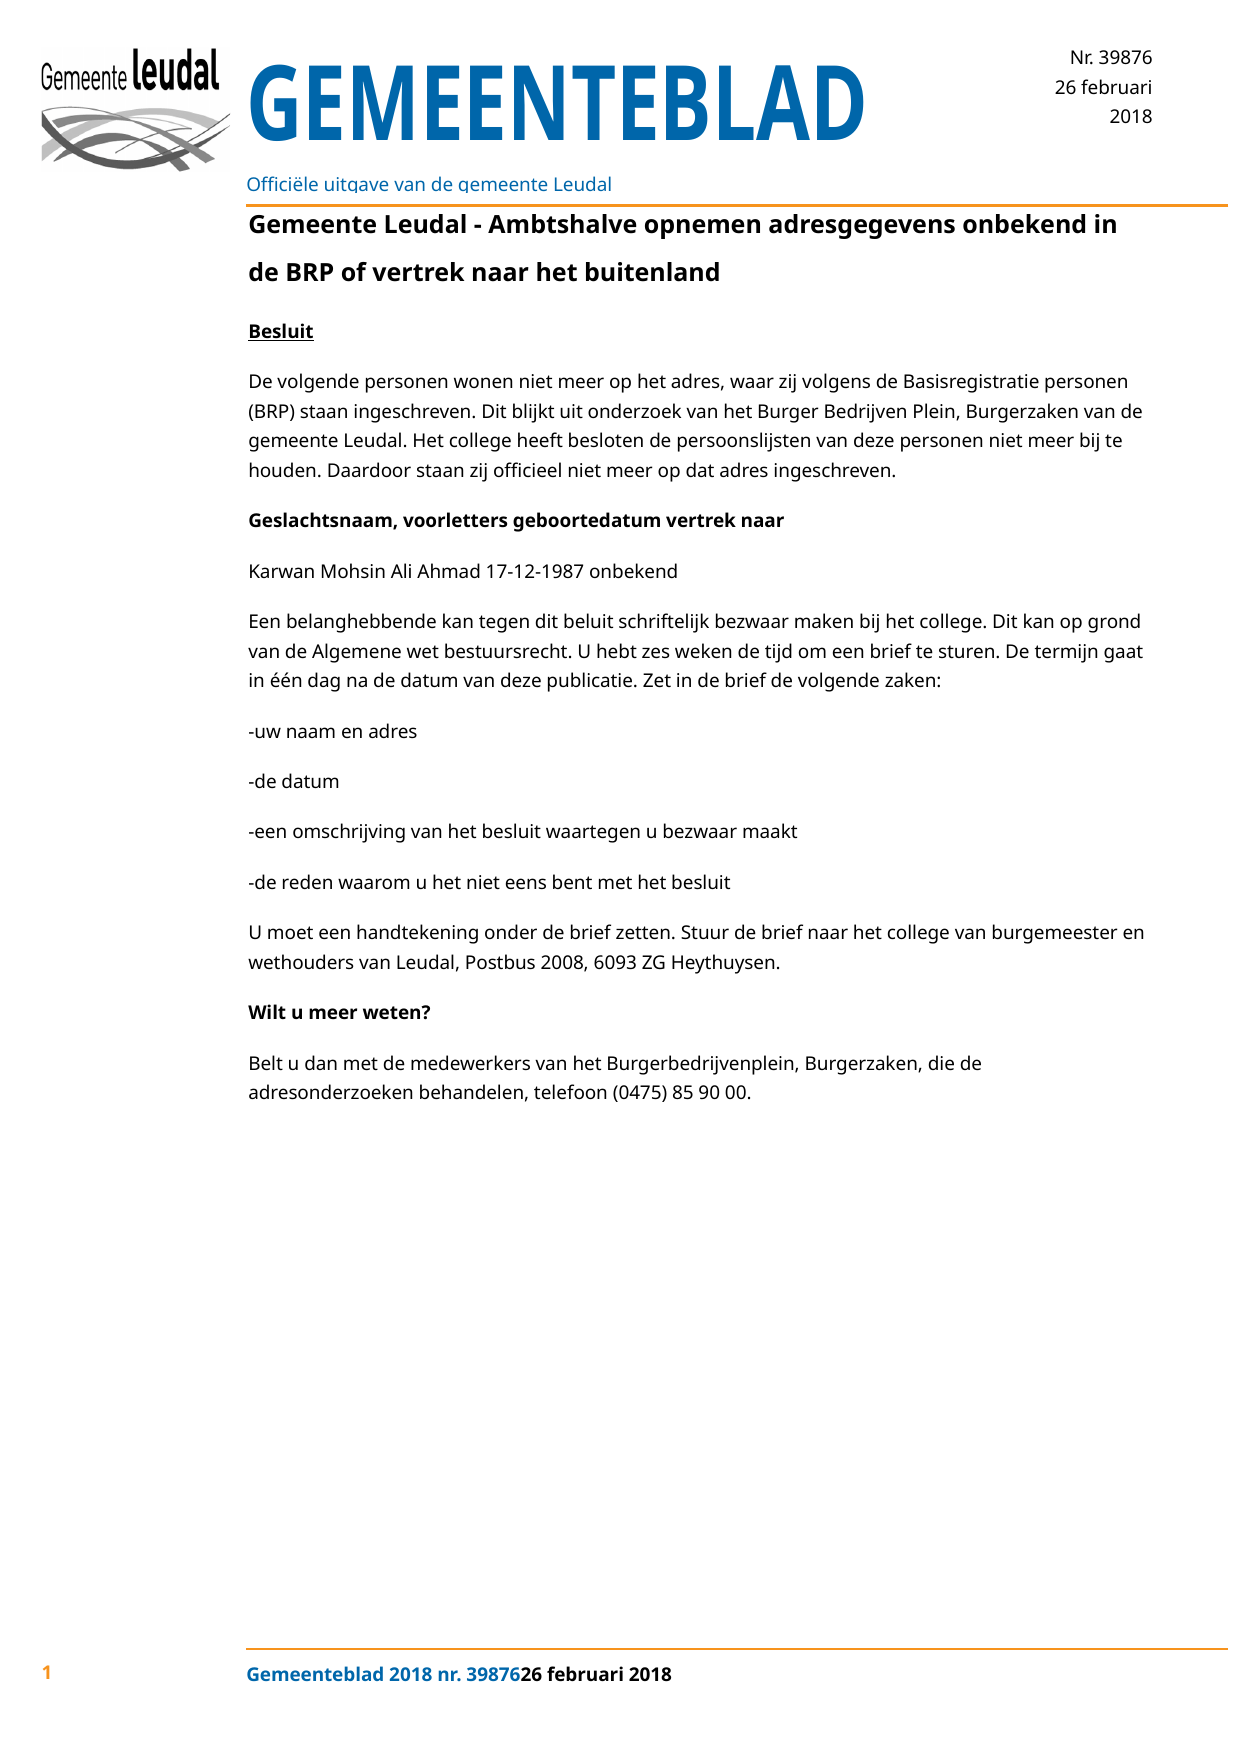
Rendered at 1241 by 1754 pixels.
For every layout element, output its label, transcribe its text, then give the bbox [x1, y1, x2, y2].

text Gemeente Leudal - Ambtshalve opnemen adresgegevens onbekend in de BRP of vertrek naar het buitenland [248, 207, 1152, 288]
text -de reden waarom u het niet eens bent met het besluit [248, 869, 1152, 895]
text Belt u dan met de medewerkers van het Burgerbedrijvenplein, Burgerzaken, die de adresonderzoeken behandelen, telefoon (0475) 85 90 00. [248, 1050, 1152, 1105]
text Karwan Mohsin Ali Ahmad 17-12-1987 onbekend [248, 558, 1152, 584]
text -een omschrijving van het besluit waartegen u bezwaar maakt [248, 819, 1152, 844]
text -de datum [248, 768, 1152, 794]
text -uw naam en adres [248, 718, 1152, 744]
text U moet een handtekening onder de brief zetten. Stuur de brief naar het college van burgemeester en wethouders van Leudal, Postbus 2008, 6093 ZG Heythuysen. [248, 919, 1152, 975]
text Besluit [248, 318, 1152, 344]
text Een belanghebbende kan tegen dit beluit schriftelijk bezwaar maken bij het college. Dit kan op grond van de Algemene wet bestuursrecht. U hebt zes weken de tijd om een brief te sturen. De termijn gaat in één dag na de datum van deze publicatie. Zet in de brief de volgende zaken: [248, 608, 1152, 693]
text Wilt u meer weten? [248, 999, 1152, 1025]
text De volgende personen wonen niet meer op het adres, waar zij volgens de Basisregistratie personen (BRP) staan ingeschreven. Dit blijkt uit onderzoek van het Burger Bedrijven Plein, Burgerzaken van de gemeente Leudal. Het college heeft besloten de persoonslijsten van deze personen niet meer bij te houden. Daardoor staan zij officieel niet meer op dat adres ingeschreven. [248, 368, 1152, 483]
text Geslachtsnaam, voorletters geboortedatum vertrek naar [248, 507, 1152, 533]
picture [41, 47, 231, 172]
